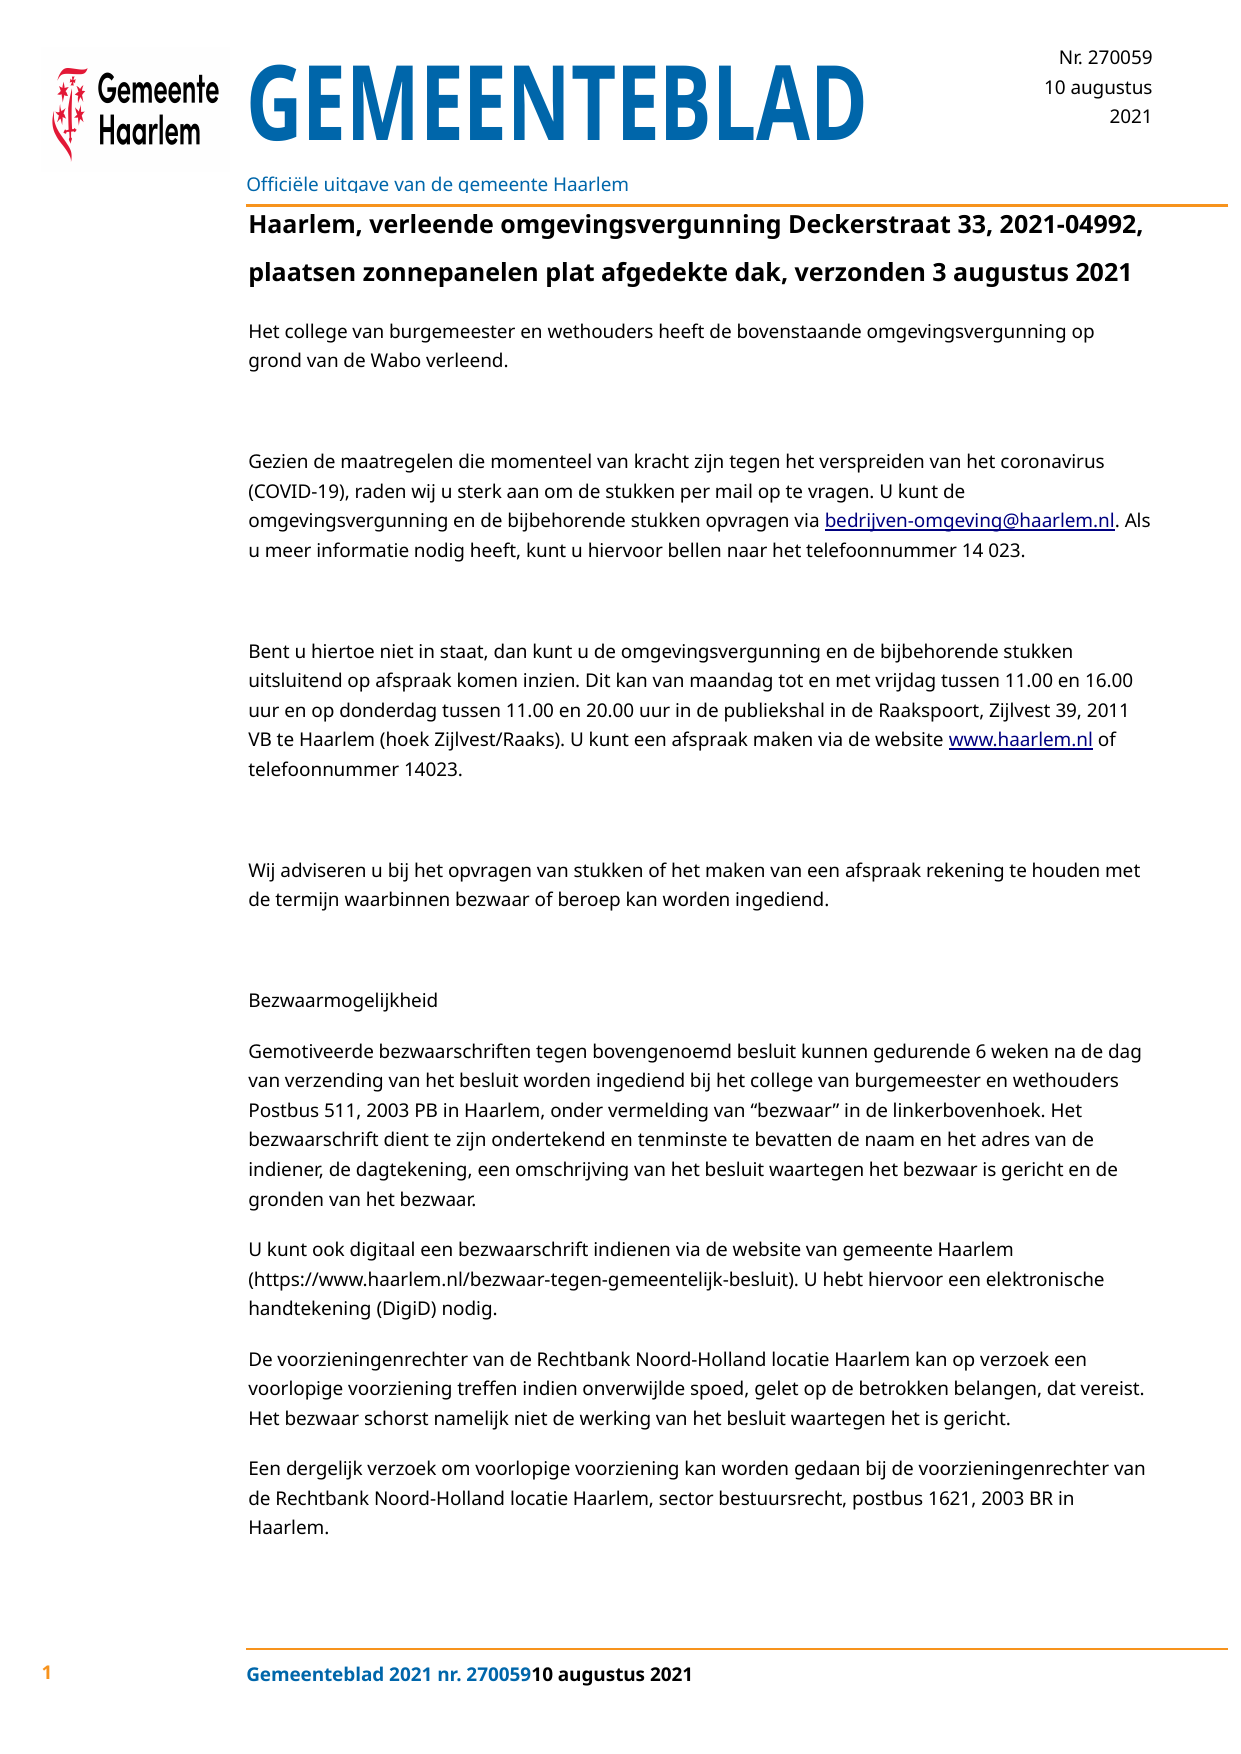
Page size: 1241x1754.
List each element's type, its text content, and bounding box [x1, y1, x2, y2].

text Bent u hiertoe niet in staat, dan kunt u de omgevingsvergunning en de bijbehorende stukken uitsluitend op afspraak komen inzien. Dit kan van maandag tot en met vrijdag tussen 11.00 en 16.00 uur en op donderdag tussen 11.00 en 20.00 uur in de publiekshal in de Raakspoort, Zijlvest 39, 2011 VB te Haarlem (hoek Zijlvest/Raaks). U kunt een afspraak maken via de website www.haarlem.nl of telefoonnummer 14023. [248, 638, 1152, 782]
text Gezien de maatregelen die momenteel van kracht zijn tegen het verspreiden van het coronavirus (COVID-19), raden wij u sterk aan om de stukken per mail op te vragen. U kunt de omgevingsvergunning en de bijbehorende stukken opvragen via bedrijven-omgeving@haarlem.nl. Als u meer informatie nodig heeft, kunt u hiervoor bellen naar het telefoonnummer 14 023. [248, 448, 1152, 563]
text Het college van burgemeester en wethouders heeft de bovenstaande omgevingsvergunning op grond van de Wabo verleend. [248, 318, 1152, 373]
text Haarlem, verleende omgevingsvergunning Deckerstraat 33, 2021-04992, plaatsen zonnepanelen plat afgedekte dak, verzonden 3 augustus 2021 [248, 207, 1152, 288]
picture [41, 47, 231, 172]
text Een dergelijk verzoek om voorlopige voorziening kan worden gedaan bij de voorzieningenrechter van de Rechtbank Noord-Holland locatie Haarlem, sector bestuursrecht, postbus 1621, 2003 BR in Haarlem. [248, 1455, 1152, 1540]
text De voorzieningenrechter van de Rechtbank Noord-Holland locatie Haarlem kan op verzoek een voorlopige voorziening treffen indien onverwijlde spoed, gelet op de betrokken belangen, dat vereist. Het bezwaar schorst namelijk niet de werking van het besluit waartegen het is gericht. [248, 1346, 1152, 1431]
text Bezwaarmogelijkheid [248, 987, 1152, 1013]
text Gemotiveerde bezwaarschriften tegen bovengenoemd besluit kunnen gedurende 6 weken na de dag van verzending van het besluit worden ingediend bij het college van burgemeester en wethouders Postbus 511, 2003 PB in Haarlem, onder vermelding van “bezwaar” in de linkerbovenhoek. Het bezwaarschrift dient te zijn ondertekend en tenminste te bevatten de naam en het adres van de indiener, de dagtekening, een omschrijving van het besluit waartegen het bezwaar is gericht en de gronden van het bezwaar. [248, 1038, 1152, 1212]
text Wij adviseren u bij het opvragen van stukken of het maken van een afspraak rekening te houden met de termijn waarbinnen bezwaar of beroep kan worden ingediend. [248, 857, 1152, 912]
text U kunt ook digitaal een bezwaarschrift indienen via de website van gemeente Haarlem (https://www.haarlem.nl/bezwaar-tegen-gemeentelijk-besluit). U hebt hiervoor een elektronische handtekening (DigiD) nodig. [248, 1236, 1152, 1321]
